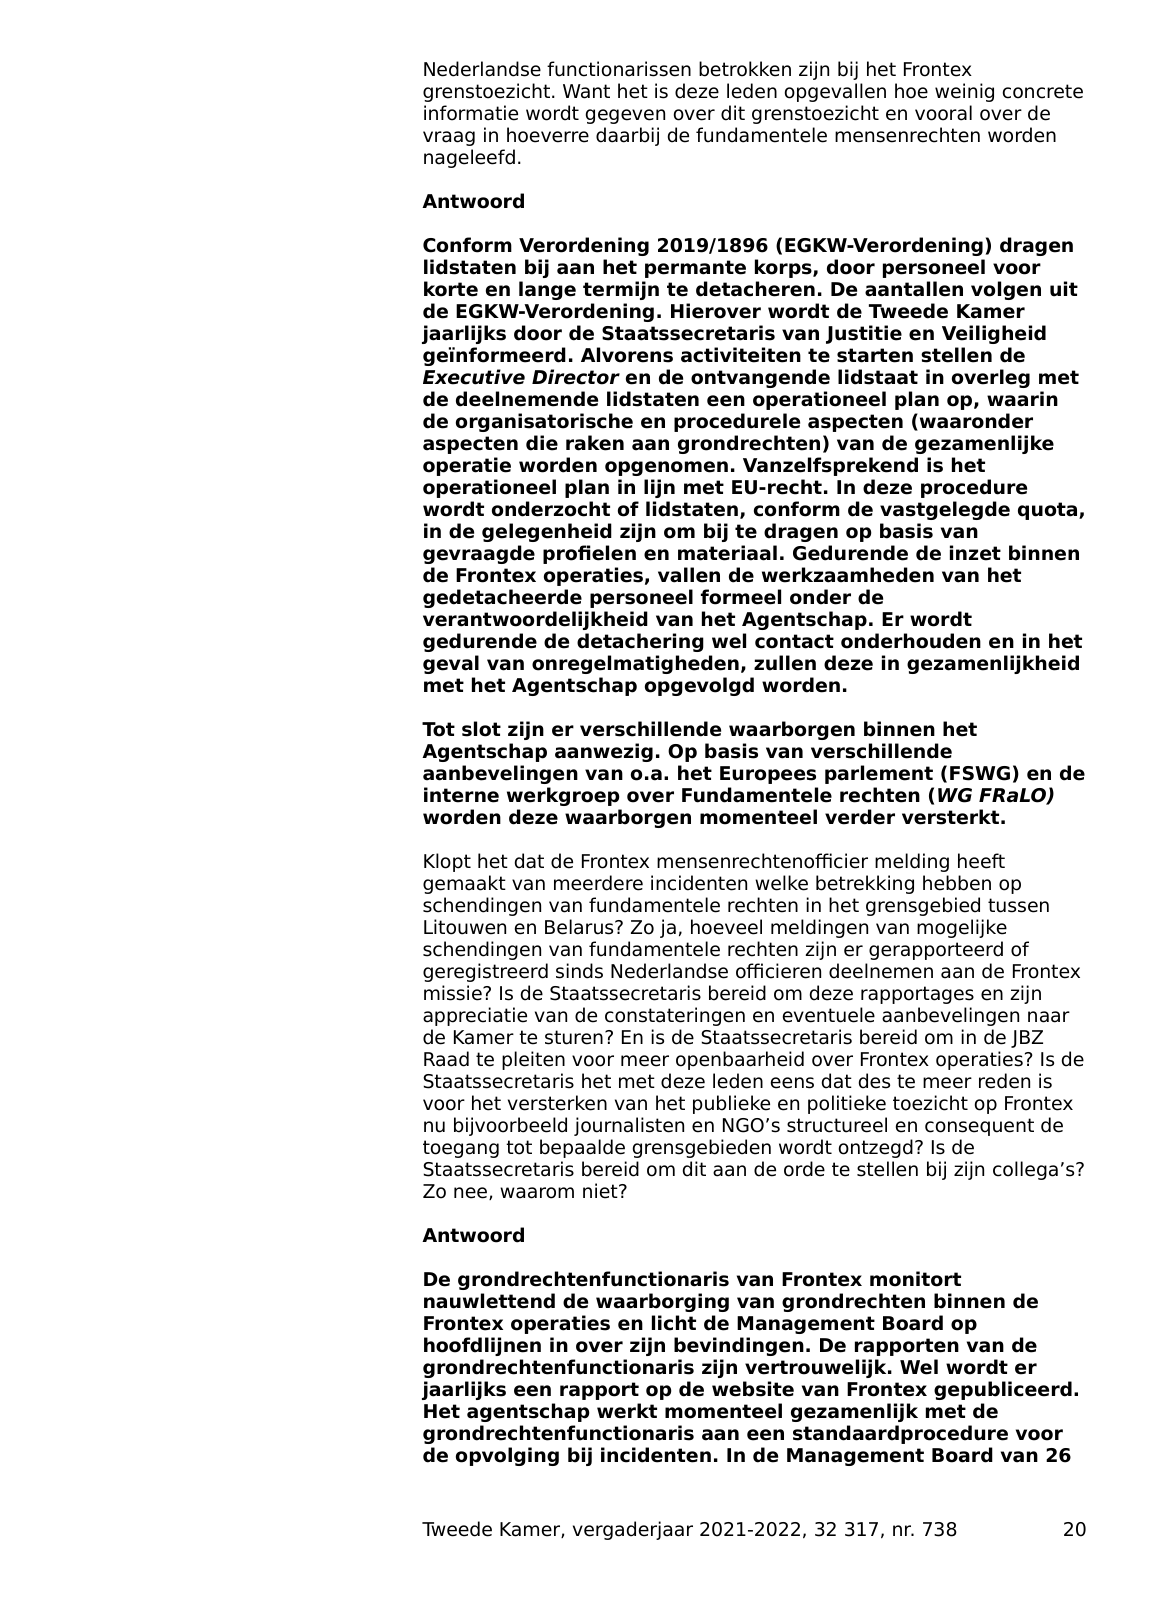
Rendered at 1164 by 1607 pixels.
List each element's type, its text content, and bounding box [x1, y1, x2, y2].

text Conform Verordening 2019/1896 (EGKW-Verordening) dragen lidstaten bij aan het permante korps, door personeel voor korte en lange termijn te detacheren. De aantallen volgen uit de EGKW-Verordening. Hierover wordt de Tweede Kamer jaarlijks door de Staatssecretaris van Justitie en Veiligheid geïnformeerd. Alvorens activiteiten te starten stellen de Executive Director en de ontvangende lidstaat in overleg met de deelnemende lidstaten een operationeel plan op, waarin de organisatorische en procedurele aspecten (waaronder aspecten die raken aan grondrechten) van de gezamenlijke operatie worden opgenomen. Vanzelfsprekend is het operationeel plan in lijn met EU-recht. In deze procedure wordt onderzocht of lidstaten, conform de vastgelegde quota, in de gelegenheid zijn om bij te dragen op basis van gevraagde profielen en materiaal. Gedurende de inzet binnen de Frontex operaties, vallen de werkzaamheden van het gedetacheerde personeel formeel onder de verantwoordelijkheid van het Agentschap. Er wordt gedurende de detachering wel contact onderhouden en in het geval van onregelmatigheden, zullen deze in gezamenlijkheid met het Agentschap opgevolgd worden. [422, 235, 1087, 697]
subtitle Antwoord [422, 1225, 1087, 1247]
text Tot slot zijn er verschillende waarborgen binnen het Agentschap aanwezig. Op basis van verschillende aanbevelingen van o.a. het Europees parlement (FSWG) en de interne werkgroep over Fundamentele rechten (WG FRaLO) worden deze waarborgen momenteel verder versterkt. [422, 719, 1087, 829]
text Nederlandse functionarissen betrokken zijn bij het Frontex grenstoezicht. Want het is deze leden opgevallen hoe weinig concrete informatie wordt gegeven over dit grenstoezicht en vooral over de vraag in hoeverre daarbij de fundamentele mensenrechten worden nageleefd. [422, 59, 1087, 169]
text Klopt het dat de Frontex mensenrechtenofficier melding heeft gemaakt van meerdere incidenten welke betrekking hebben op schendingen van fundamentele rechten in het grensgebied tussen Litouwen en Belarus? Zo ja, hoeveel meldingen van mogelijke schendingen van fundamentele rechten zijn er gerapporteerd of geregistreerd sinds Nederlandse officieren deelnemen aan de Frontex missie? Is de Staatssecretaris bereid om deze rapportages en zijn appreciatie van de constateringen en eventuele aanbevelingen naar de Kamer te sturen? En is de Staatssecretaris bereid om in de JBZ Raad te pleiten voor meer openbaarheid over Frontex operaties? Is de Staatssecretaris het met deze leden eens dat des te meer reden is voor het versterken van het publieke en politieke toezicht op Frontex nu bijvoorbeeld journalisten en NGO’s structureel en consequent de toegang tot bepaalde grensgebieden wordt ontzegd? Is de Staatssecretaris bereid om dit aan de orde te stellen bij zijn collega’s? Zo nee, waarom niet? [422, 851, 1087, 1203]
text De grondrechtenfunctionaris van Frontex monitort nauwlettend de waarborging van grondrechten binnen de Frontex operaties en licht de Management Board op hoofdlijnen in over zijn bevindingen. De rapporten van de grondrechtenfunctionaris zijn vertrouwelijk. Wel wordt er jaarlijks een rapport op de website van Frontex gepubliceerd. Het agentschap werkt momenteel gezamenlijk met de grondrechtenfunctionaris aan een standaardprocedure voor de opvolging bij incidenten. In de Management Board van 26 [422, 1269, 1087, 1467]
subtitle Antwoord [422, 191, 1087, 213]
